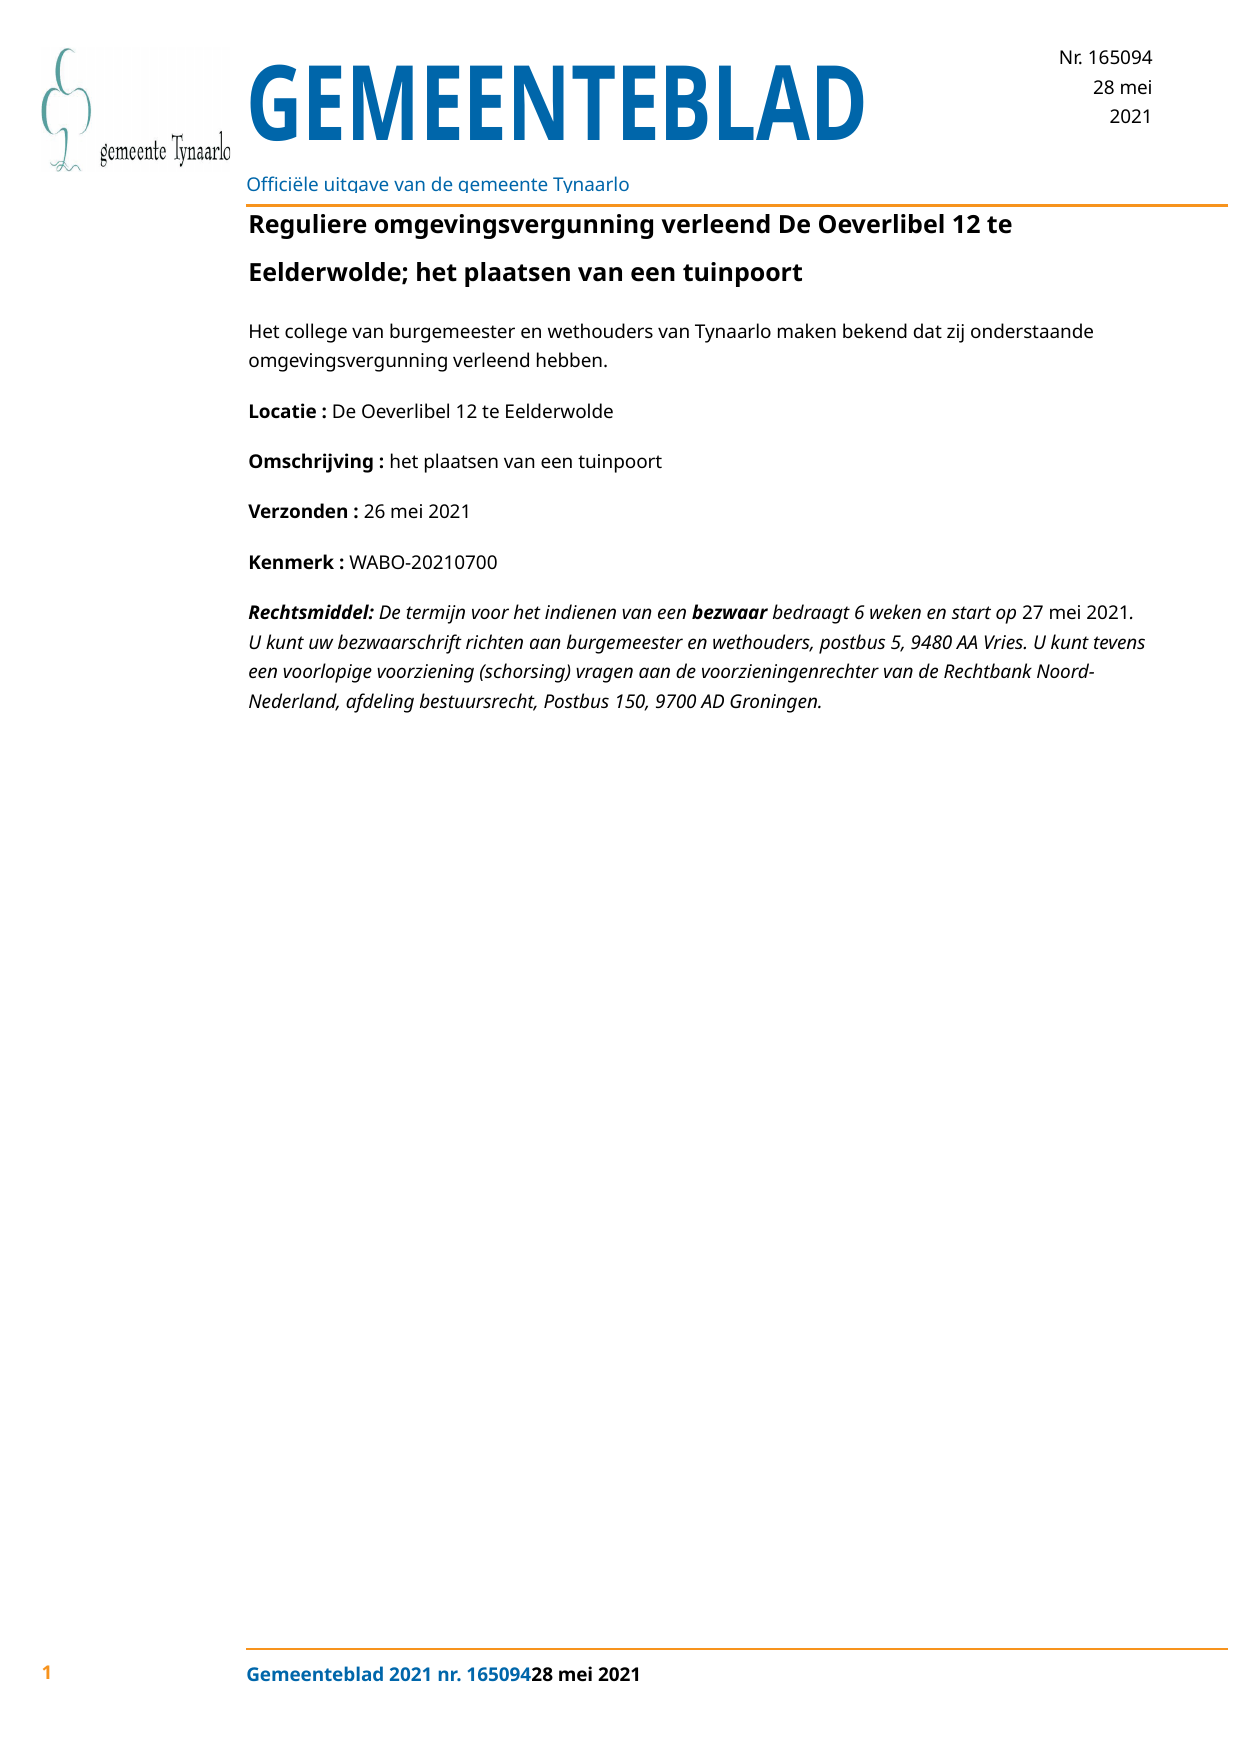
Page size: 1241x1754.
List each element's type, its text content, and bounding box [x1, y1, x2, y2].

text Het college van burgemeester en wethouders van Tynaarlo maken bekend dat zij onderstaande omgevingsvergunning verleend hebben. [248, 318, 1152, 373]
text Omschrijving : het plaatsen van een tuinpoort [248, 448, 1152, 474]
picture [41, 47, 231, 172]
text Verzonden : 26 mei 2021 [248, 499, 1152, 524]
text Locatie : De Oeverlibel 12 te Eelderwolde [248, 398, 1152, 424]
text Kenmerk : WABO-20210700 [248, 549, 1152, 575]
text Rechtsmiddel: De termijn voor het indienen van een bezwaar bedraagt 6 weken en start op 27 mei 2021. U kunt uw bezwaarschrift richten aan burgemeester en wethouders, postbus 5, 9480 AA Vries. U kunt tevens een voorlopige voorziening (schorsing) vragen aan de voorzieningenrechter van de Rechtbank Noord-Nederland, afdeling bestuursrecht, Postbus 150, 9700 AD Groningen. [248, 599, 1152, 714]
text Reguliere omgevingsvergunning verleend De Oeverlibel 12 te Eelderwolde; het plaatsen van een tuinpoort [248, 207, 1152, 288]
